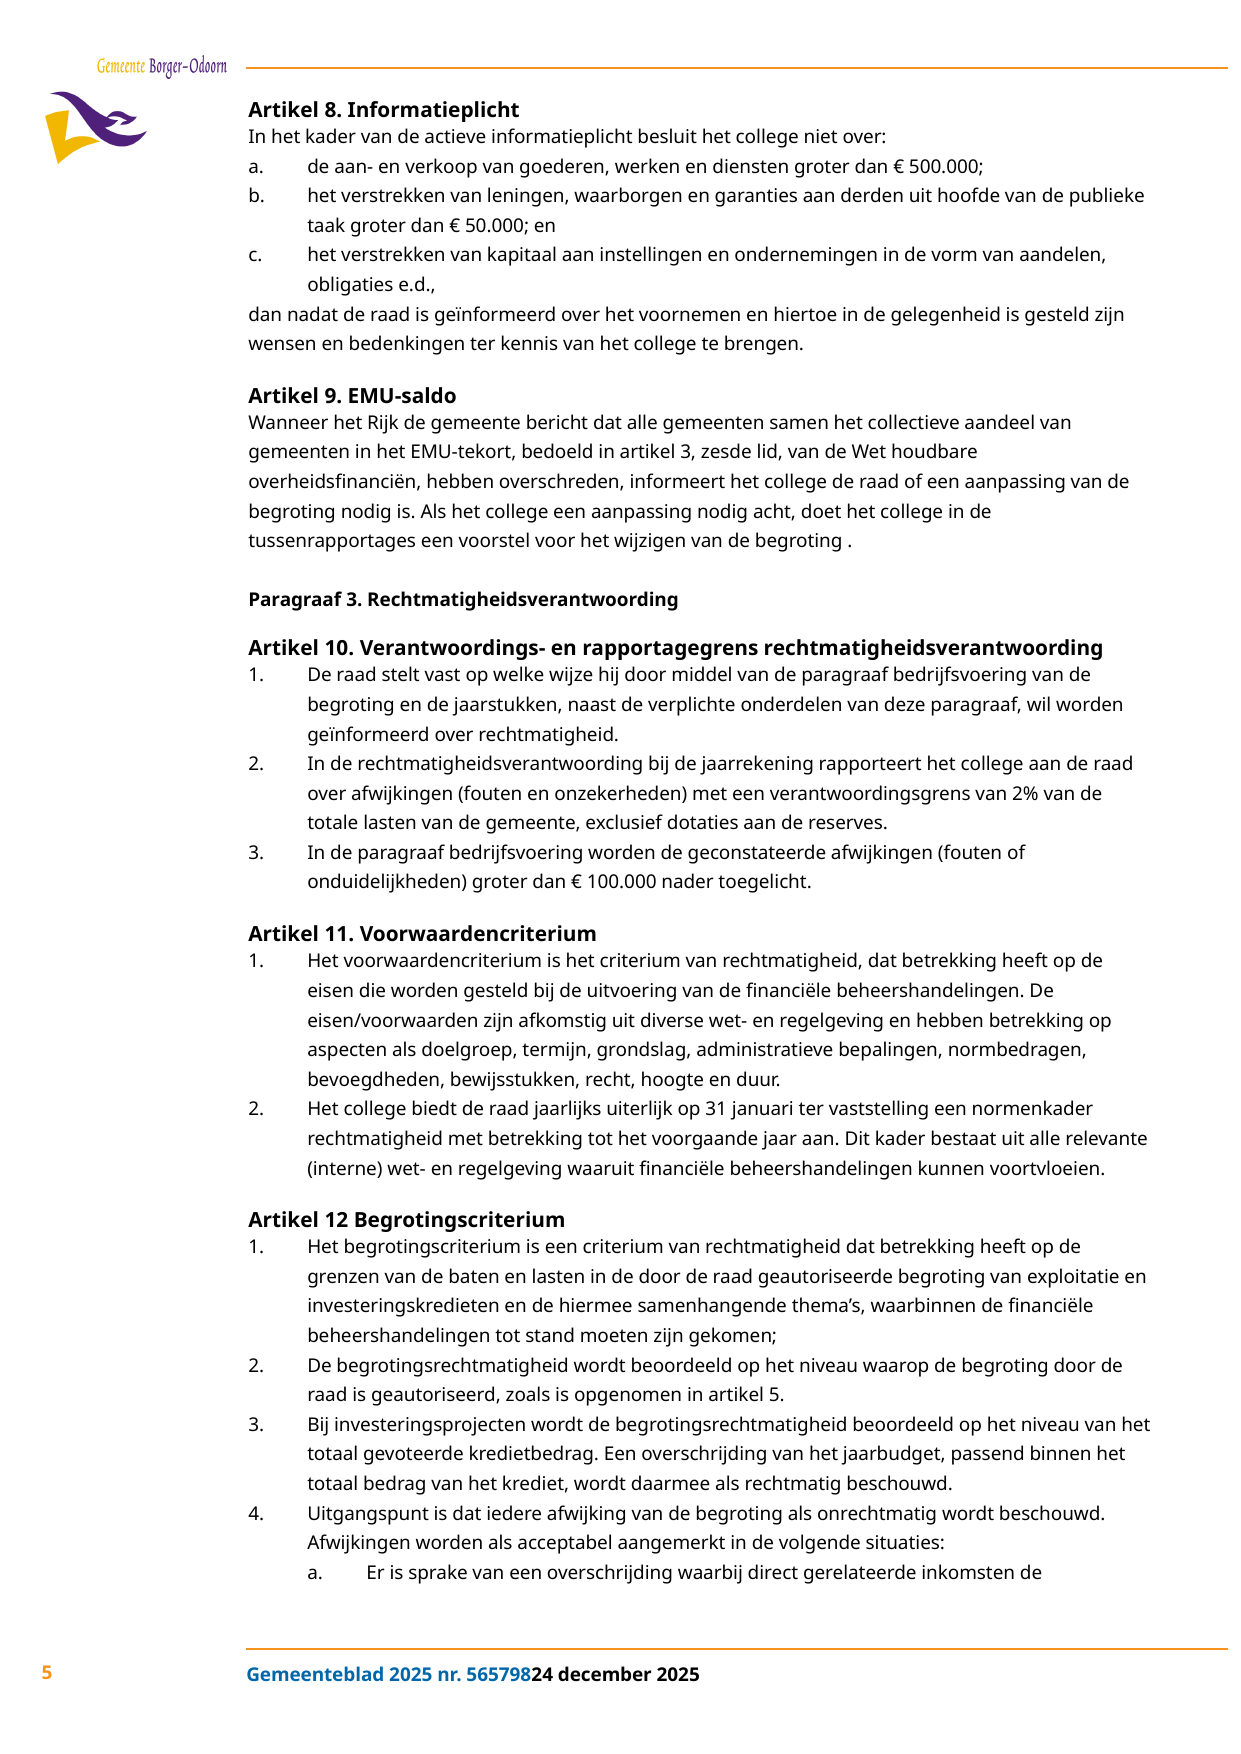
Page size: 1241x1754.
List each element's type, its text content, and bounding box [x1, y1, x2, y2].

text Artikel 10. Verantwoordings- en rapportagegrens rechtmatigheidsverantwoording [248, 633, 1152, 662]
picture [41, 47, 231, 172]
text Artikel 11. Voorwaardencriterium [248, 919, 1152, 948]
list In de rechtmatigheidsverantwoording bij de jaarrekening rapporteert het college aan de raad over afwijkingen (fouten en onzekerheden) met een verantwoordingsgrens van 2% van de totale lasten van de gemeente, exclusief dotaties aan de reserves. [248, 750, 1152, 835]
text Artikel 12 Begrotingscriterium [248, 1205, 1152, 1233]
list Uitgangspunt is dat iedere afwijking van de begroting als onrechtmatig wordt beschouwd. Afwijkingen worden als acceptabel aangemerkt in de volgende situaties: [248, 1500, 1152, 1555]
list Het college biedt de raad jaarlijks uiterlijk op 31 januari ter vaststelling een normenkader rechtmatigheid met betrekking tot het voorgaande jaar aan. Dit kader bestaat uit alle relevante (interne) wet- en regelgeving waaruit financiële beheershandelingen kunnen voortvloeien. [248, 1096, 1152, 1180]
list Bij investeringsprojecten wordt de begrotingsrechtmatigheid beoordeeld op het niveau van het totaal gevoteerde kredietbedrag. Een overschrijding van het jaarbudget, passend binnen het totaal bedrag van het krediet, wordt daarmee als rechtmatig beschouwd. [248, 1411, 1152, 1496]
list De raad stelt vast op welke wijze hij door middel van de paragraaf bedrijfsvoering van de begroting en de jaarstukken, naast de verplichte onderdelen van deze paragraaf, wil worden geïnformeerd over rechtmatigheid. [248, 662, 1152, 747]
list het verstrekken van kapitaal aan instellingen en ondernemingen in de vorm van aandelen, obligaties e.d., [248, 242, 1152, 297]
text In het kader van de actieve informatieplicht besluit het college niet over: [248, 123, 1152, 149]
list Het voorwaardencriterium is het criterium van rechtmatigheid, dat betrekking heeft op de eisen die worden gesteld bij de uitvoering van de financiële beheershandelingen. De eisen/voorwaarden zijn afkomstig uit diverse wet- en regelgeving en hebben betrekking op aspecten als doelgroep, termijn, grondslag, administratieve bepalingen, normbedragen, bevoegdheden, bewijsstukken, recht, hoogte en duur. [248, 948, 1152, 1092]
text Wanneer het Rijk de gemeente bericht dat alle gemeenten samen het collectieve aandeel van gemeenten in het EMU-tekort, bedoeld in artikel 3, zesde lid, van de Wet houdbare overheidsfinanciën, hebben overschreden, informeert het college de raad of een aanpassing van de begroting nodig is. Als het college een aanpassing nodig acht, doet het college in de tussenrapportages een voorstel voor het wijzigen van de begroting . [248, 409, 1152, 553]
text dan nadat de raad is geïnformeerd over het voornemen en hiertoe in de gelegenheid is gesteld zijn wensen en bedenkingen ter kennis van het college te brengen. [248, 301, 1152, 356]
list Er is sprake van een overschrijding waarbij direct gerelateerde inkomsten de [307, 1559, 1152, 1585]
list De begrotingsrechtmatigheid wordt beoordeeld op het niveau waarop de begroting door de raad is geautoriseerd, zoals is opgenomen in artikel 5. [248, 1352, 1152, 1407]
list de aan- en verkoop van goederen, werken en diensten groter dan € 500.000; [248, 153, 1152, 178]
list het verstrekken van leningen, waarborgen en garanties aan derden uit hoofde van de publieke taak groter dan € 50.000; en [248, 182, 1152, 238]
list In de paragraaf bedrijfsvoering worden de geconstateerde afwijkingen (fouten of onduidelijkheden) groter dan € 100.000 nader toegelicht. [248, 839, 1152, 894]
text Artikel 8. Informatieplicht [248, 95, 1152, 123]
text Paragraaf 3. Rechtmatigheidsverantwoording [248, 587, 1152, 612]
text Artikel 9. EMU-saldo [248, 381, 1152, 409]
list Het begrotingscriterium is een criterium van rechtmatigheid dat betrekking heeft op de grenzen van de baten en lasten in de door de raad geautoriseerde begroting van exploitatie en investeringskredieten en de hiermee samenhangende thema’s, waarbinnen de financiële beheershandelingen tot stand moeten zijn gekomen; [248, 1233, 1152, 1348]
